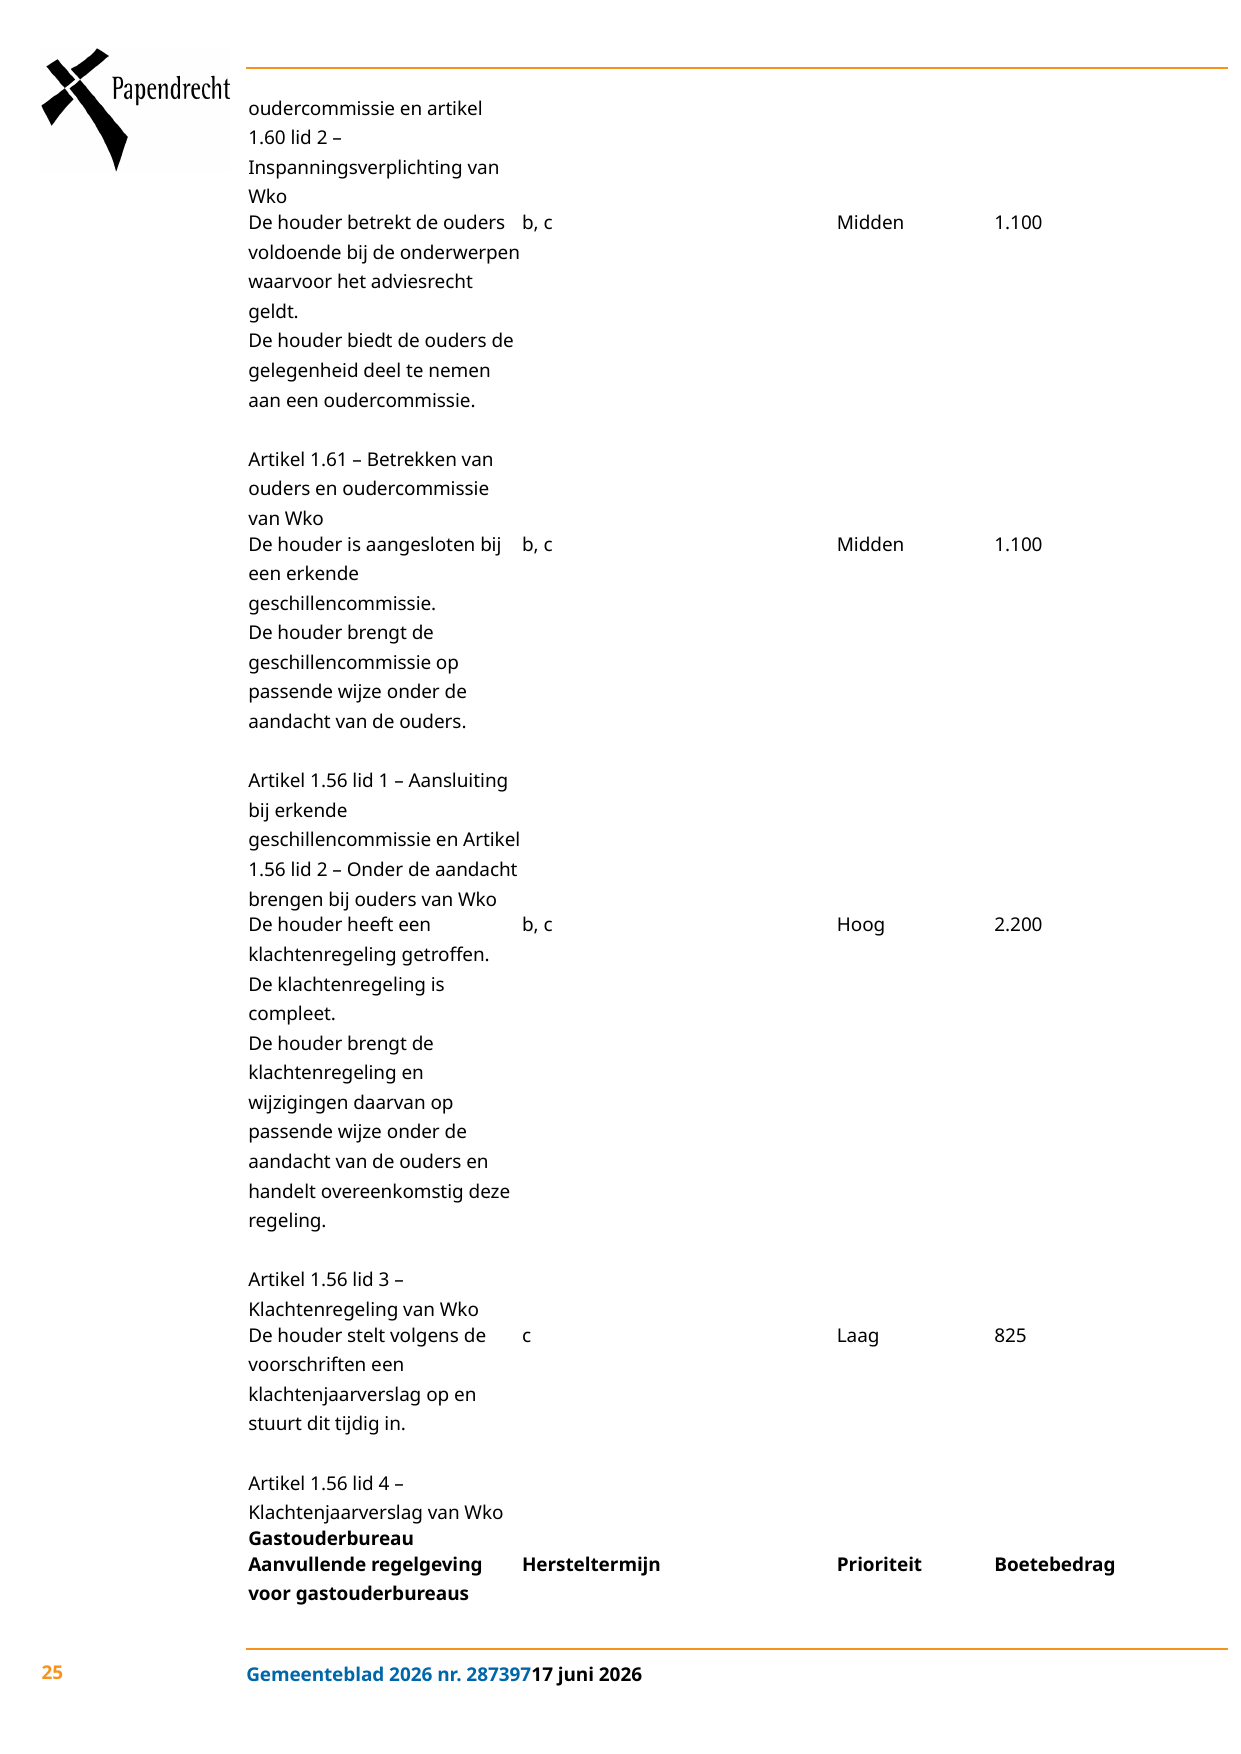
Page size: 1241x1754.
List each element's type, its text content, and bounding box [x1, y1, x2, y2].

table_cell De houder betrekt de ouders voldoende bij de onderwerpen waarvoor het adviesrecht geldt. De houder biedt de ouders de gelegenheid deel te nemen aan een oudercommissie. Artikel 1.61 – Betrekken van ouders en oudercommissie van Wko [248, 209, 522, 531]
table_cell b, c [522, 209, 837, 531]
table_cell Aanvullende regelgeving voor gastouderbureaus [248, 1551, 522, 1606]
picture [41, 47, 231, 172]
table_cell [837, 95, 994, 209]
table_cell b, c [522, 912, 837, 1322]
table_cell De houder stelt volgens de voorschriften een klachtenjaarverslag op en stuurt dit tijdig in. Artikel 1.56 lid 4 – Klachtenjaarverslag van Wko [248, 1322, 522, 1525]
table_cell Midden [837, 531, 994, 912]
table_cell [522, 95, 837, 209]
table_cell b, c [522, 531, 837, 912]
table_cell Gastouderbureau [248, 1525, 1152, 1551]
table_cell Prioriteit [837, 1551, 994, 1606]
table_cell [994, 95, 1152, 209]
table_cell Hersteltermijn [522, 1551, 837, 1606]
table_cell De houder is aangesloten bij een erkende geschillencommissie. De houder brengt de geschillencommissie op passende wijze onder de aandacht van de ouders. Artikel 1.56 lid 1 – Aansluiting bij erkende geschillencommissie en Artikel 1.56 lid 2 – Onder de aandacht brengen bij ouders van Wko [248, 531, 522, 912]
table_cell c [522, 1322, 837, 1525]
table_cell 1.100 [994, 531, 1152, 912]
table_cell Midden [837, 209, 994, 531]
table_cell Hoog [837, 912, 994, 1322]
table_cell 2.200 [994, 912, 1152, 1322]
table_cell 825 [994, 1322, 1152, 1525]
table_cell oudercommissie en artikel 1.60 lid 2 – Inspanningsverplichting van Wko [248, 95, 522, 209]
table_cell 1.100 [994, 209, 1152, 531]
table_cell Boetebedrag [994, 1551, 1152, 1606]
table_cell Laag [837, 1322, 994, 1525]
table_cell De houder heeft een klachtenregeling getroffen. De klachtenregeling is compleet. De houder brengt de klachtenregeling en wijzigingen daarvan op passende wijze onder de aandacht van de ouders en handelt overeenkomstig deze regeling. Artikel 1.56 lid 3 – Klachtenregeling van Wko [248, 912, 522, 1322]
